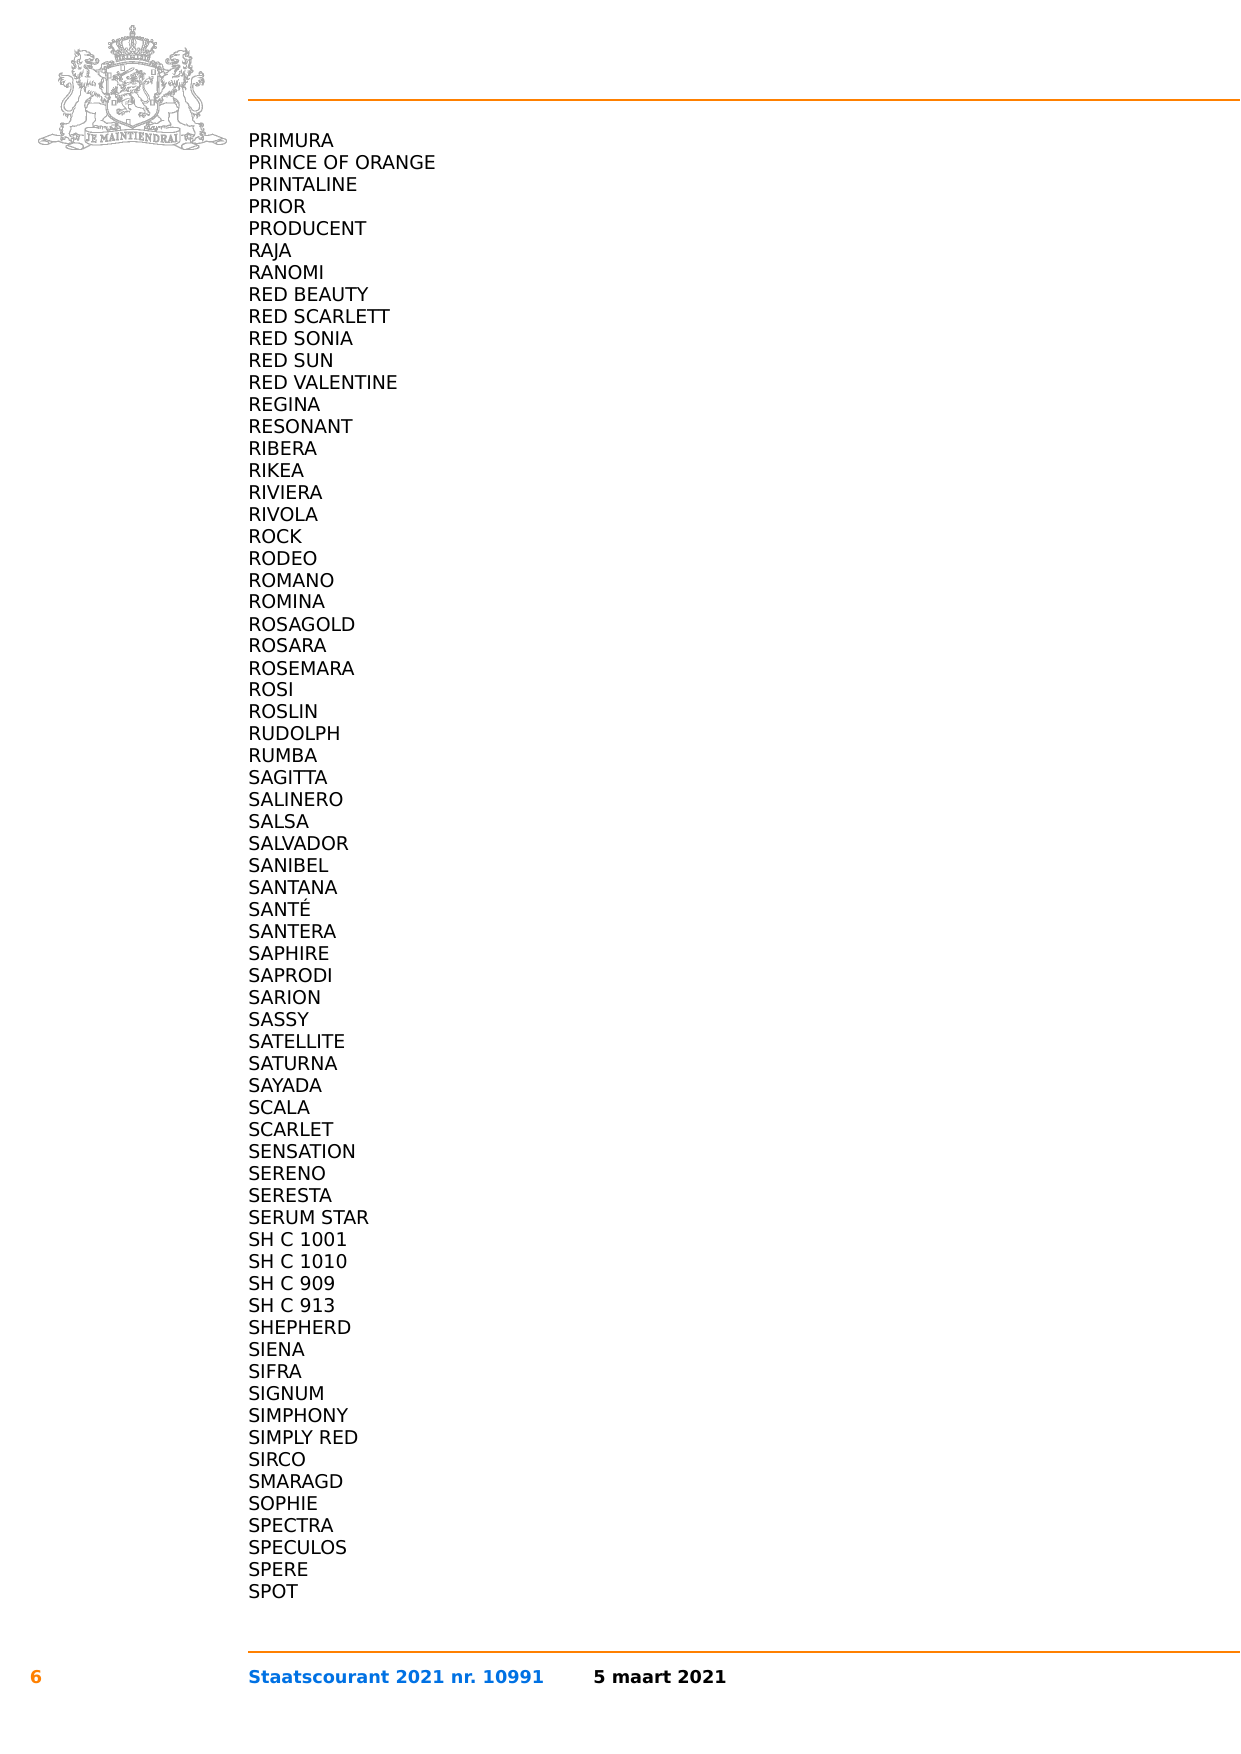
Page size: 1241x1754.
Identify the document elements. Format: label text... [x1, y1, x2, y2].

text SANIBEL [248, 855, 1163, 877]
text RIVOLA [248, 503, 1163, 526]
text ROSLIN [248, 701, 1163, 723]
text SCALA [248, 1097, 1163, 1119]
text SAPHIRE [248, 943, 1163, 965]
text SASSY [248, 1009, 1163, 1031]
text SARION [248, 987, 1163, 1009]
text SH C 1010 [248, 1251, 1163, 1273]
text SERENO [248, 1163, 1163, 1185]
text SPECULOS [248, 1537, 1163, 1558]
picture [38, 25, 227, 150]
text ROSEMARA [248, 657, 1163, 679]
text SOPHIE [248, 1493, 1163, 1514]
text RED SONIA [248, 328, 1163, 350]
text SAGITTA [248, 767, 1163, 789]
text SANTANA [248, 877, 1163, 899]
text SATELLITE [248, 1031, 1163, 1053]
text RANOMI [248, 262, 1163, 284]
text PRODUCENT [248, 218, 1163, 240]
text RED BEAUTY [248, 284, 1163, 306]
text RIVIERA [248, 482, 1163, 503]
text SANTÉ [248, 899, 1163, 921]
text SENSATION [248, 1141, 1163, 1163]
text ROSARA [248, 635, 1163, 657]
text SATURNA [248, 1053, 1163, 1075]
text RIBERA [248, 438, 1163, 459]
text SIENA [248, 1339, 1163, 1361]
text SH C 1001 [248, 1229, 1163, 1251]
text PRINTALINE [248, 174, 1163, 196]
text ROCK [248, 526, 1163, 547]
text RED SCARLETT [248, 306, 1163, 328]
text RIKEA [248, 459, 1163, 482]
text SH C 909 [248, 1273, 1163, 1295]
text PRIOR [248, 196, 1163, 218]
text RED VALENTINE [248, 372, 1163, 394]
text RUDOLPH [248, 723, 1163, 745]
text SERUM STAR [248, 1207, 1163, 1229]
text SCARLET [248, 1119, 1163, 1141]
text RESONANT [248, 416, 1163, 438]
text PRINCE OF ORANGE [248, 152, 1163, 174]
text SMARAGD [248, 1471, 1163, 1493]
text SPECTRA [248, 1514, 1163, 1537]
text SALSA [248, 811, 1163, 833]
text ROSAGOLD [248, 613, 1163, 635]
text PRIMURA [248, 130, 1163, 152]
text RAJA [248, 240, 1163, 262]
text SH C 913 [248, 1295, 1163, 1317]
text ROSI [248, 679, 1163, 701]
text RODEO [248, 547, 1163, 569]
text SIRCO [248, 1449, 1163, 1471]
text SANTERA [248, 921, 1163, 943]
text ROMINA [248, 591, 1163, 613]
text ROMANO [248, 569, 1163, 591]
text RED SUN [248, 350, 1163, 372]
text SIGNUM [248, 1383, 1163, 1405]
text SAYADA [248, 1075, 1163, 1097]
text SPOT [248, 1581, 1163, 1602]
text REGINA [248, 394, 1163, 416]
text RUMBA [248, 745, 1163, 767]
text SAPRODI [248, 965, 1163, 987]
text SHEPHERD [248, 1317, 1163, 1339]
text SIMPLY RED [248, 1427, 1163, 1449]
text SERESTA [248, 1185, 1163, 1207]
text SALVADOR [248, 833, 1163, 855]
text SPERE [248, 1558, 1163, 1581]
text SIMPHONY [248, 1405, 1163, 1427]
text SALINERO [248, 789, 1163, 811]
text SIFRA [248, 1361, 1163, 1383]
